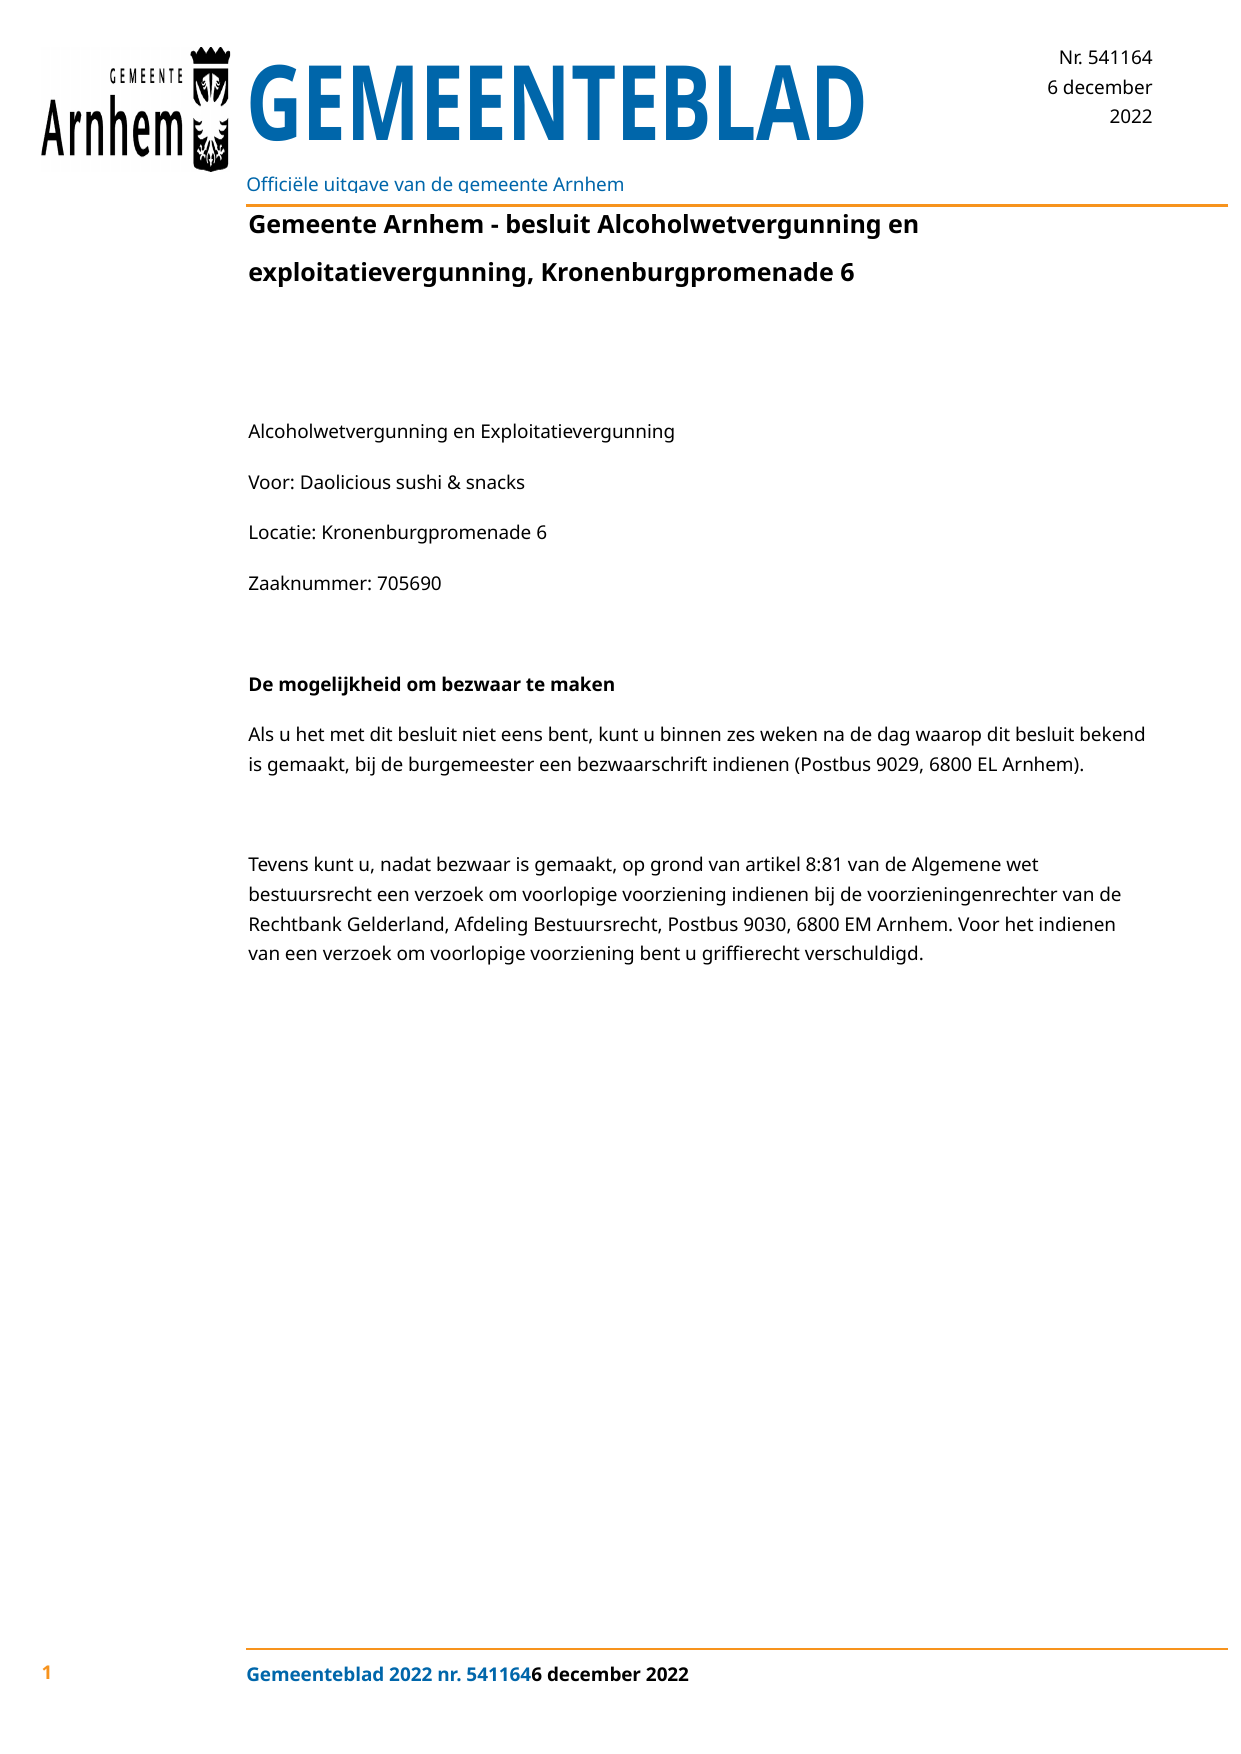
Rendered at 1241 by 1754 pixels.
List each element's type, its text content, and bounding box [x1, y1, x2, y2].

text Alcoholwetvergunning en Exploitatievergunning [248, 419, 1152, 444]
text De mogelijkheid om bezwaar te maken [248, 671, 1152, 697]
picture [41, 47, 231, 172]
text Gemeente Arnhem - besluit Alcoholwetvergunning en exploitatievergunning, Kronenburgpromenade 6 [248, 207, 1152, 288]
text Zaaknummer: 705690 [248, 570, 1152, 596]
text Locatie: Kronenburgpromenade 6 [248, 519, 1152, 545]
text Tevens kunt u, nadat bezwaar is gemaakt, op grond van artikel 8:81 van de Algemene wet bestuursrecht een verzoek om voorlopige voorziening indienen bij de voorzieningenrechter van de Rechtbank Gelderland, Afdeling Bestuursrecht, Postbus 9030, 6800 EM Arnhem. Voor het indienen van een verzoek om voorlopige voorziening bent u griffierecht verschuldigd. [248, 852, 1152, 966]
text Als u het met dit besluit niet eens bent, kunt u binnen zes weken na de dag waarop dit besluit bekend is gemaakt, bij de burgemeester een bezwaarschrift indienen (Postbus 9029, 6800 EL Arnhem). [248, 721, 1152, 777]
text Voor: Daolicious sushi & snacks [248, 469, 1152, 495]
